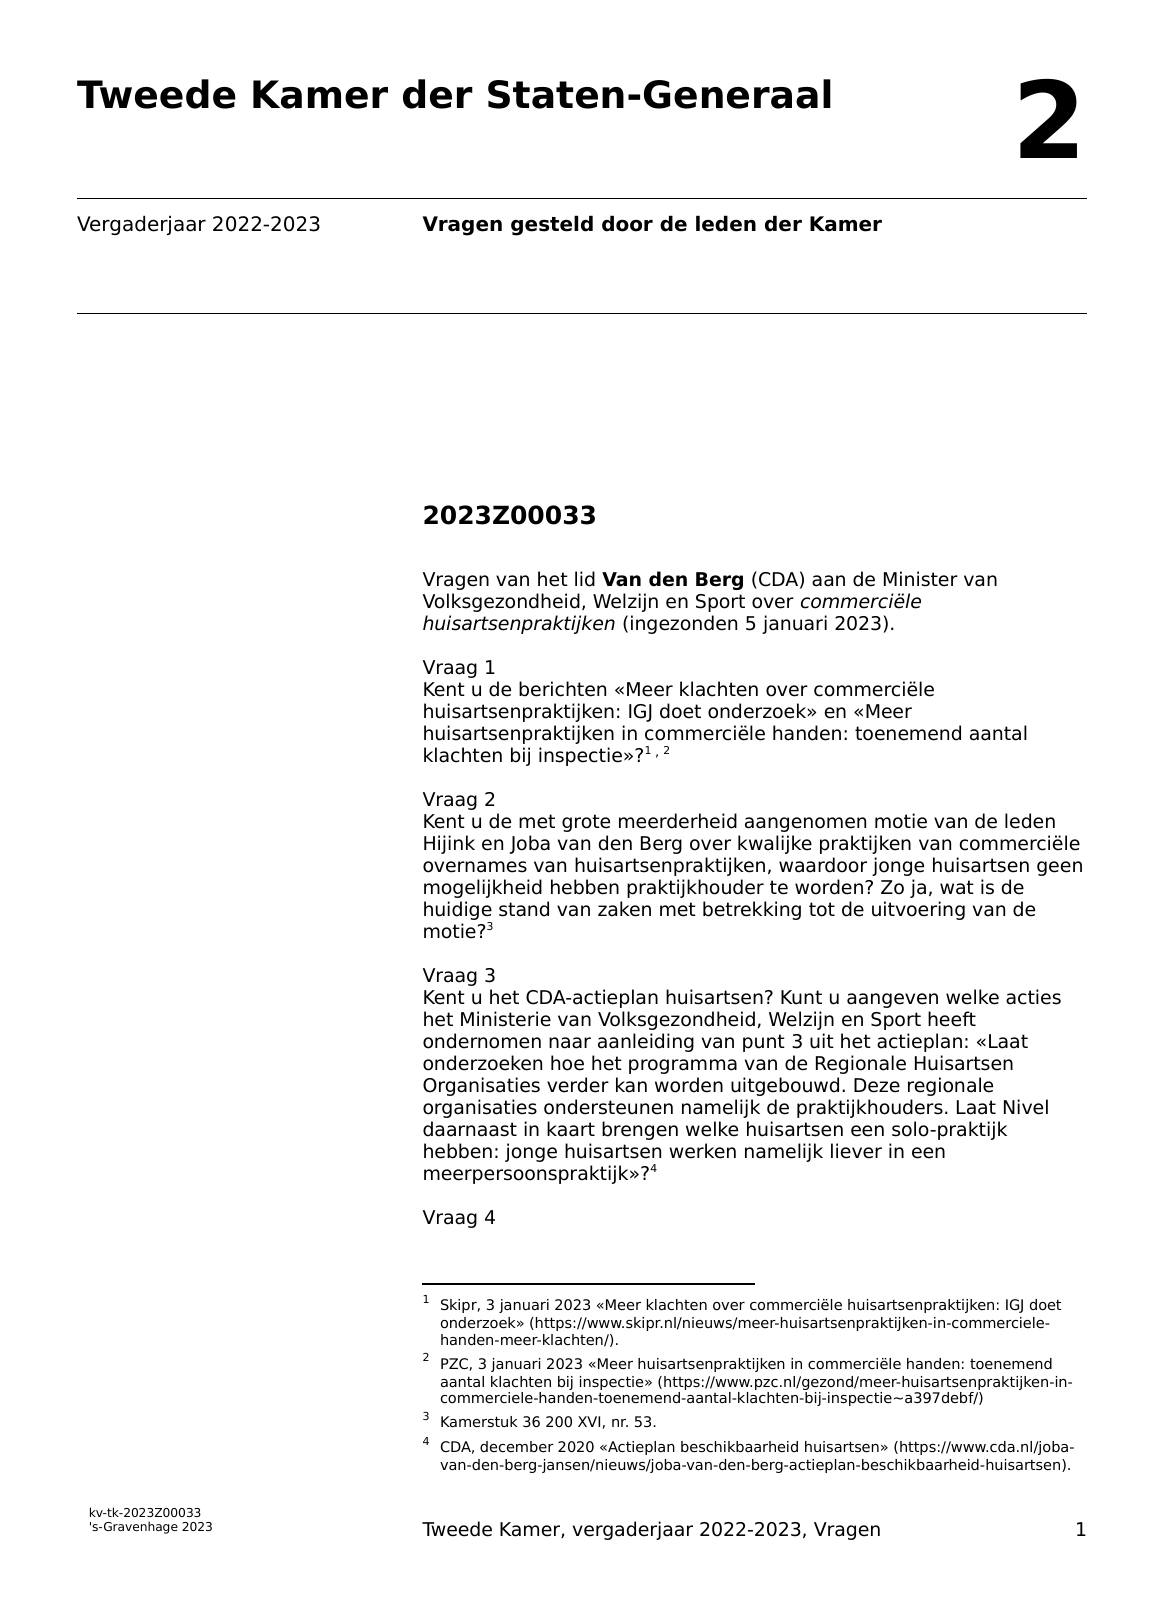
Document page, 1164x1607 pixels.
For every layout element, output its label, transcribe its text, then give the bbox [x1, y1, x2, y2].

text Vraag 4 [422, 1207, 1087, 1229]
table_header 2 [886, 59, 1087, 198]
text Kamerstuk 36 200 XVI, nr. 53. [422, 1410, 1087, 1432]
text Kent u de berichten «Meer klachten over commerciële huisartsenpraktijken: IGJ doet onderzoek» en «Meer huisartsenpraktijken in commerciële handen: toenemend aantal klachten bij inspectie»?, [422, 679, 1087, 767]
text Kent u de met grote meerderheid aangenomen motie van de leden Hijink en Joba van den Berg over kwalijke praktijken van commerciële overnames van huisartsenpraktijken, waardoor jonge huisartsen geen mogelijkheid hebben praktijkhouder te worden? Zo ja, wat is de huidige stand van zaken met betrekking tot de uitvoering van de motie? [422, 811, 1087, 943]
text Skipr, 3 januari 2023 «Meer klachten over commerciële huisartsenpraktijken: IGJ doet onderzoek» (https://www.skipr.nl/nieuws/meer-huisartsenpraktijken-in-commerciele-handen-meer-klachten/). [422, 1293, 1087, 1349]
text CDA, december 2020 «Actieplan beschikbaarheid huisartsen» (https://www.cda.nl/joba-van-den-berg-jansen/nieuws/joba-van-den-berg-actieplan-beschikbaarheid-huisartsen). [422, 1435, 1087, 1474]
text 's-Gravenhage 2023 [88, 1520, 323, 1534]
text Vraag 3 [422, 965, 1087, 987]
text Kent u het CDA-actieplan huisartsen? Kunt u aangeven welke acties het Ministerie van Volksgezondheid, Welzijn en Sport heeft ondernomen naar aanleiding van punt 3 uit het actieplan: «Laat onderzoeken hoe het programma van de Regionale Huisartsen Organisaties verder kan worden uitgebouwd. Deze regionale organisaties ondersteunen namelijk de praktijkhouders. Laat Nivel daarnaast in kaart brengen welke huisartsen een solo-praktijk hebben: jonge huisartsen werken namelijk liever in een meerpersoonspraktijk»? [422, 987, 1087, 1185]
text Vragen van het lid Van den Berg (CDA) aan de Minister van Volksgezondheid, Welzijn en Sport over commerciële huisartsenpraktijken (ingezonden 5 januari 2023). [422, 569, 1087, 635]
text kv-tk-2023Z00033 [88, 1506, 323, 1520]
table_cell Vragen gesteld door de leden der Kamer [422, 199, 1087, 313]
text PZC, 3 januari 2023 «Meer huisartsenpraktijken in commerciële handen: toenemend aantal klachten bij inspectie» (https://www.pzc.nl/gezond/meer-huisartsenpraktijken-in-commerciele-handen-toenemend-aantal-klachten-bij-inspectie~a397debf/) [422, 1352, 1087, 1407]
table_header Tweede Kamer der Staten-Generaal [77, 59, 886, 198]
text Vraag 1 [422, 657, 1087, 679]
text Vraag 2 [422, 789, 1087, 811]
table_cell Vergaderjaar 2022-2023 [77, 199, 422, 313]
text 2023Z00033 [422, 501, 1087, 531]
